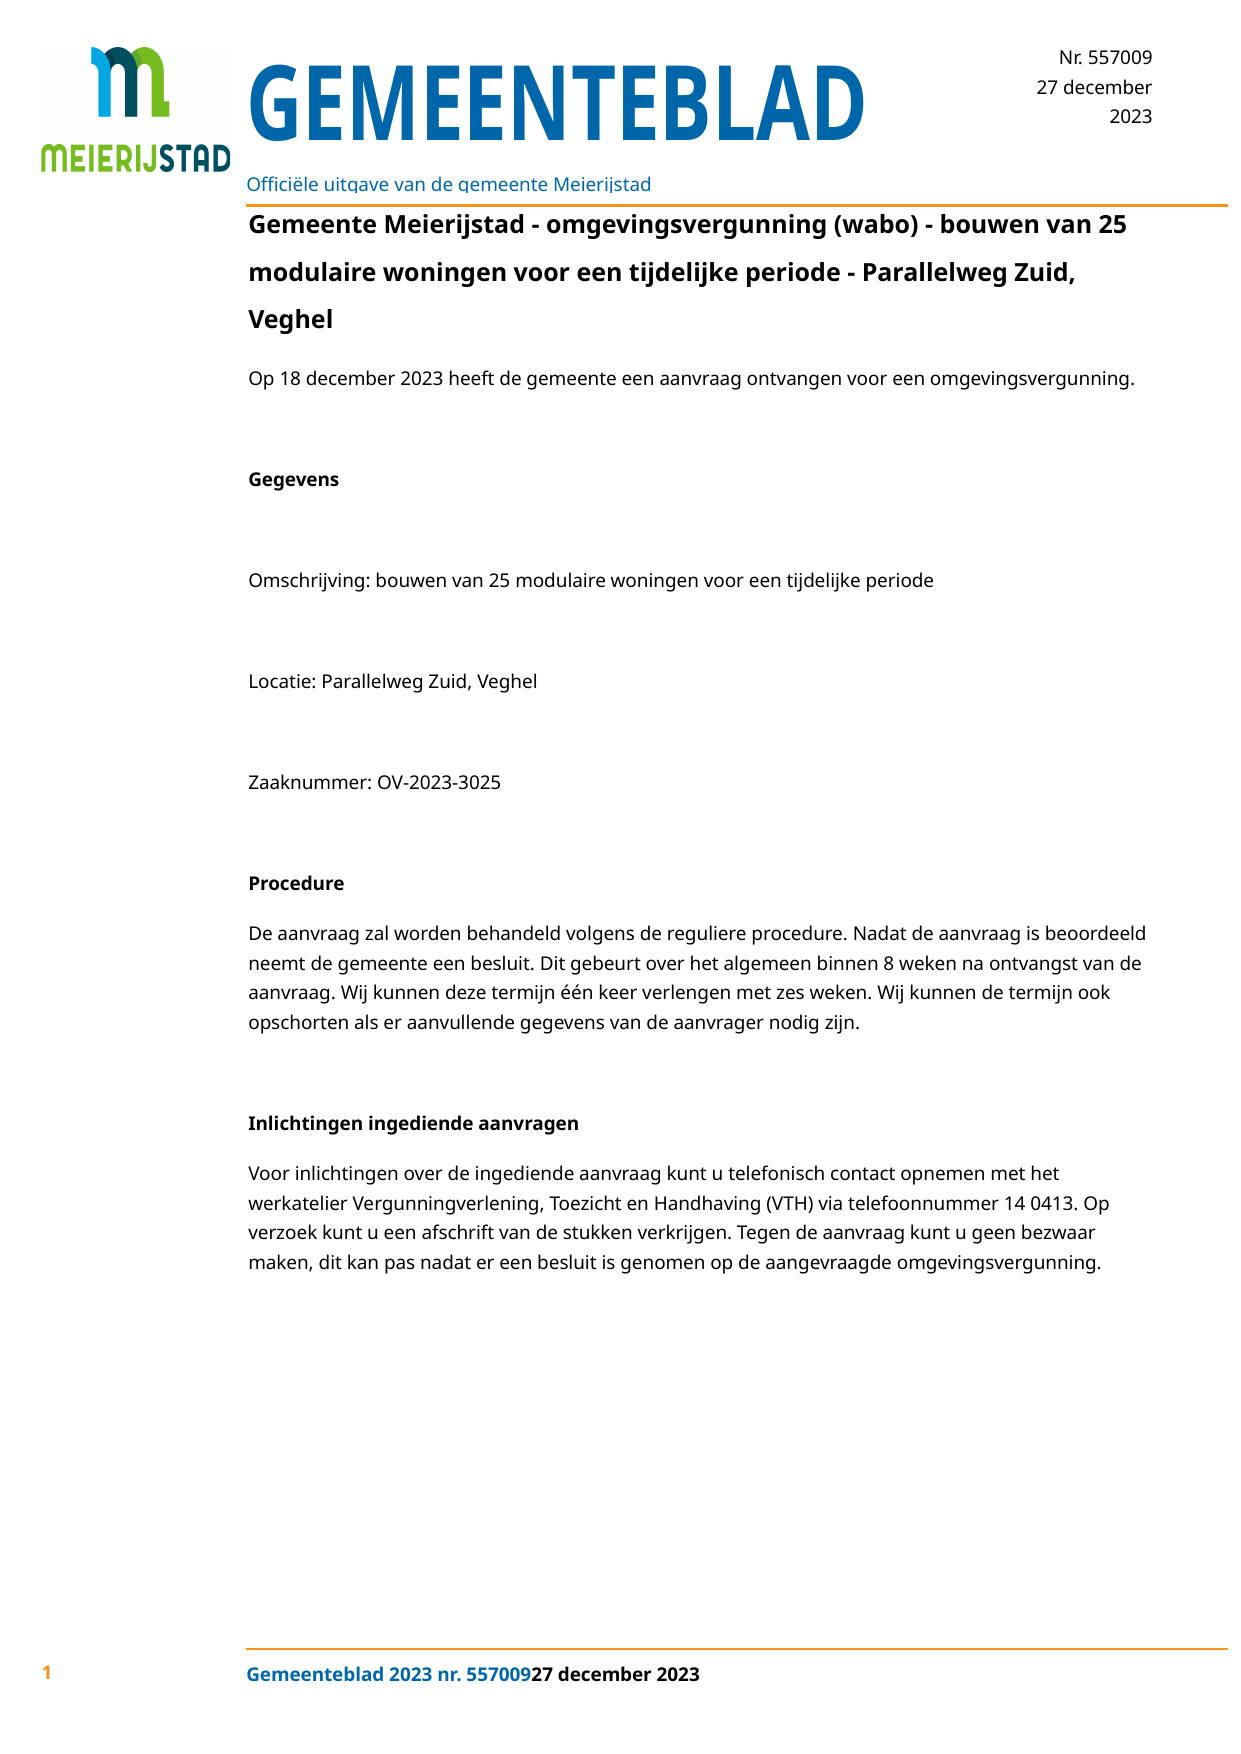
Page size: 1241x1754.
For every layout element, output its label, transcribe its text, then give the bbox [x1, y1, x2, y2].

text Omschrijving: bouwen van 25 modulaire woningen voor een tijdelijke periode [248, 567, 1152, 593]
text De aanvraag zal worden behandeld volgens de reguliere procedure. Nadat de aanvraag is beoordeeld neemt de gemeente een besluit. Dit gebeurt over het algemeen binnen 8 weken na ontvangst van de aanvraag. Wij kunnen deze termijn één keer verlengen met zes weken. Wij kunnen de termijn ook opschorten als er aanvullende gegevens van de aanvrager nodig zijn. [248, 920, 1152, 1034]
text Gemeente Meierijstad - omgevingsvergunning (wabo) - bouwen van 25 modulaire woningen voor een tijdelijke periode - Parallelweg Zuid, Veghel [248, 207, 1152, 336]
text Inlichtingen ingediende aanvragen [248, 1110, 1152, 1135]
text Op 18 december 2023 heeft de gemeente een aanvraag ontvangen voor een omgevingsvergunning. [248, 366, 1152, 391]
picture [41, 47, 231, 172]
text Voor inlichtingen over de ingediende aanvraag kunt u telefonisch contact opnemen met het werkatelier Vergunningverlening, Toezicht en Handhaving (VTH) via telefoonnummer 14 0413. Op verzoek kunt u een afschrift van de stukken verkrijgen. Tegen de aanvraag kunt u geen bezwaar maken, dit kan pas nadat er een besluit is genomen op de aangevraagde omgevingsvergunning. [248, 1160, 1152, 1274]
text Gegevens [248, 466, 1152, 492]
text Zaaknummer: OV-2023-3025 [248, 769, 1152, 794]
text Procedure [248, 870, 1152, 895]
text Locatie: Parallelweg Zuid, Veghel [248, 668, 1152, 694]
